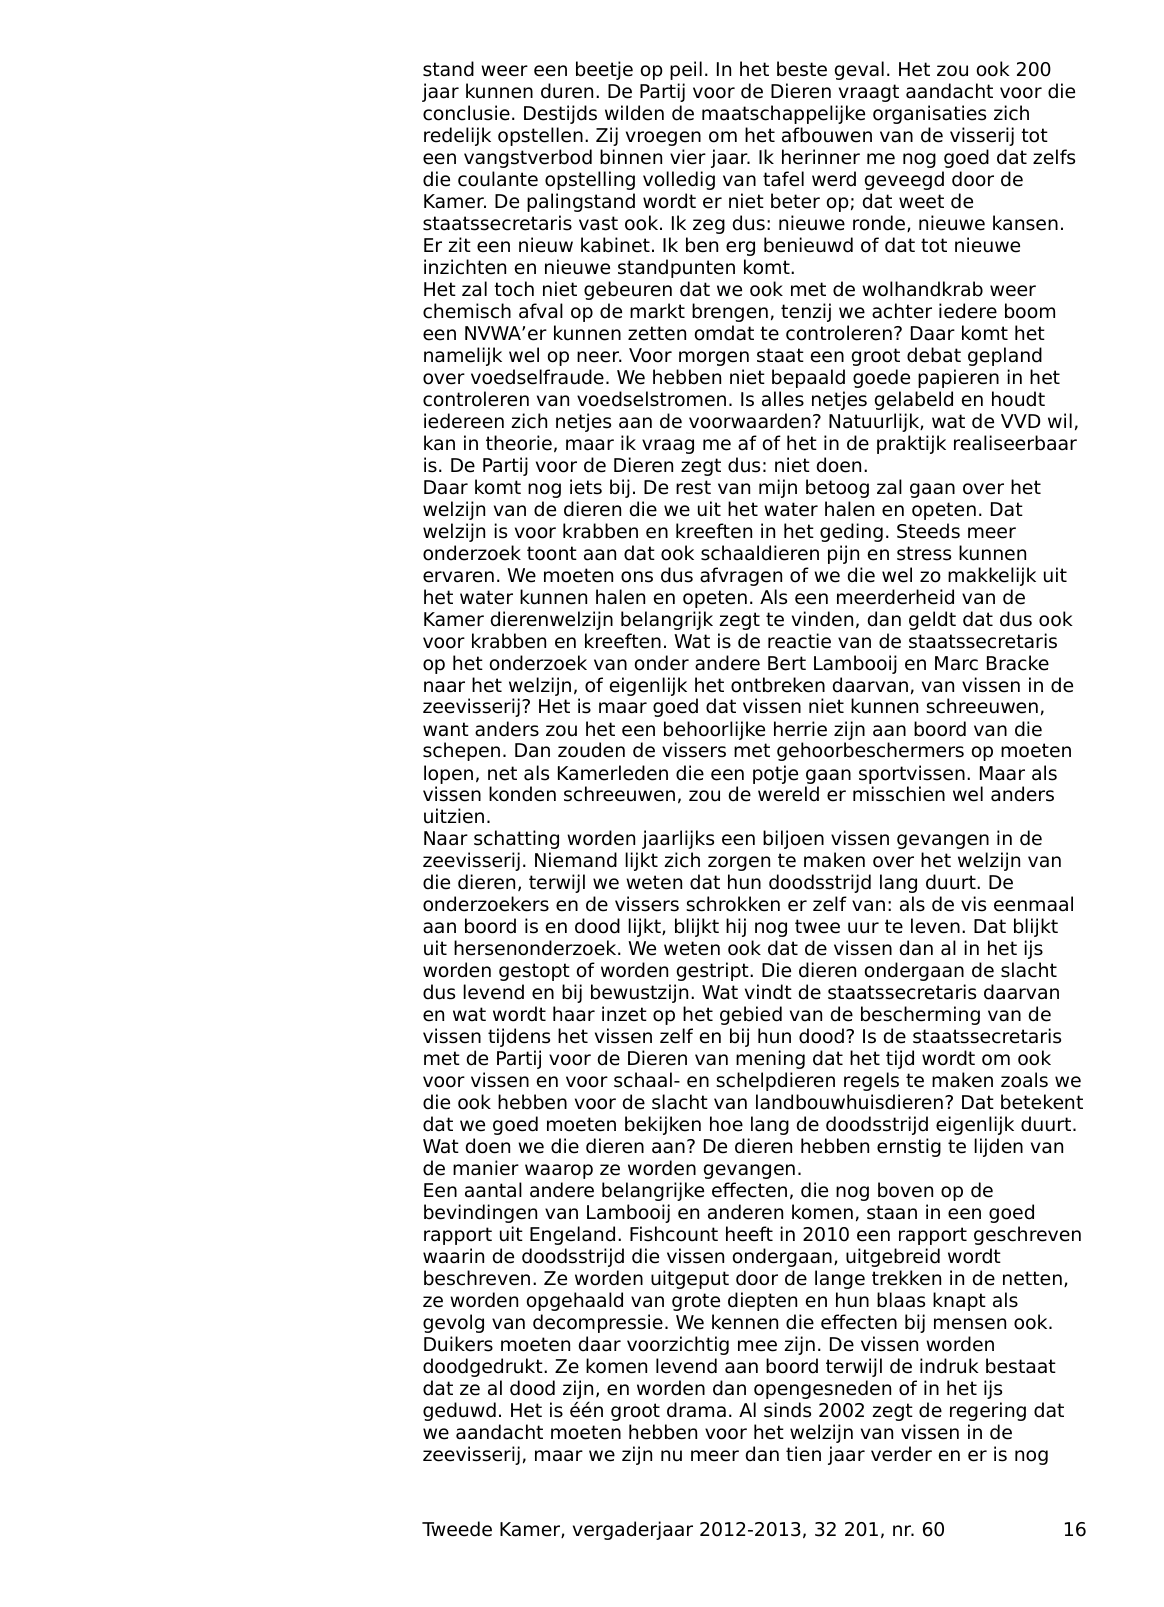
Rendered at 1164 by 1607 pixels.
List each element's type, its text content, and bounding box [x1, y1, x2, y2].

text Naar schatting worden jaarlijks een biljoen vissen gevangen in de zeevisserij. Niemand lijkt zich zorgen te maken over het welzijn van die dieren, terwijl we weten dat hun doodsstrijd lang duurt. De onderzoekers en de vissers schrokken er zelf van: als de vis eenmaal aan boord is en dood lijkt, blijkt hij nog twee uur te leven. Dat blijkt uit hersenonderzoek. We weten ook dat de vissen dan al in het ijs worden gestopt of worden gestript. Die dieren ondergaan de slacht dus levend en bij bewustzijn. Wat vindt de staatssecretaris daarvan en wat wordt haar inzet op het gebied van de bescherming van de vissen tijdens het vissen zelf en bij hun dood? Is de staatssecretaris met de Partij voor de Dieren van mening dat het tijd wordt om ook voor vissen en voor schaal- en schelpdieren regels te maken zoals we die ook hebben voor de slacht van landbouwhuisdieren? Dat betekent dat we goed moeten bekijken hoe lang de doodsstrijd eigenlijk duurt. Wat doen we die dieren aan? De dieren hebben ernstig te lijden van de manier waarop ze worden gevangen. [422, 828, 1087, 1180]
text Het zal toch niet gebeuren dat we ook met de wolhandkrab weer chemisch afval op de markt brengen, tenzij we achter iedere boom een NVWA’er kunnen zetten omdat te controleren? Daar komt het namelijk wel op neer. Voor morgen staat een groot debat gepland over voedselfraude. We hebben niet bepaald goede papieren in het controleren van voedselstromen. Is alles netjes gelabeld en houdt iedereen zich netjes aan de voorwaarden? Natuurlijk, wat de VVD wil, kan in theorie, maar ik vraag me af of het in de praktijk realiseerbaar is. De Partij voor de Dieren zegt dus: niet doen. [422, 279, 1087, 477]
text Daar komt nog iets bij. De rest van mijn betoog zal gaan over het welzijn van de dieren die we uit het water halen en opeten. Dat welzijn is voor krabben en kreeften in het geding. Steeds meer onderzoek toont aan dat ook schaaldieren pijn en stress kunnen ervaren. We moeten ons dus afvragen of we die wel zo makkelijk uit het water kunnen halen en opeten. Als een meerderheid van de Kamer dierenwelzijn belangrijk zegt te vinden, dan geldt dat dus ook voor krabben en kreeften. Wat is de reactie van de staatssecretaris op het onderzoek van onder andere Bert Lambooij en Marc Bracke naar het welzijn, of eigenlijk het ontbreken daarvan, van vissen in de zeevisserij? Het is maar goed dat vissen niet kunnen schreeuwen, want anders zou het een behoorlijke herrie zijn aan boord van die schepen. Dan zouden de vissers met gehoorbeschermers op moeten lopen, net als Kamerleden die een potje gaan sportvissen. Maar als vissen konden schreeuwen, zou de wereld er misschien wel anders uitzien. [422, 477, 1087, 828]
text stand weer een beetje op peil. In het beste geval. Het zou ook 200 jaar kunnen duren. De Partij voor de Dieren vraagt aandacht voor die conclusie. Destijds wilden de maatschappelijke organisaties zich redelijk opstellen. Zij vroegen om het afbouwen van de visserij tot een vangstverbod binnen vier jaar. Ik herinner me nog goed dat zelfs die coulante opstelling volledig van tafel werd geveegd door de Kamer. De palingstand wordt er niet beter op; dat weet de staatssecretaris vast ook. Ik zeg dus: nieuwe ronde, nieuwe kansen. Er zit een nieuw kabinet. Ik ben erg benieuwd of dat tot nieuwe inzichten en nieuwe standpunten komt. [422, 59, 1087, 279]
text Een aantal andere belangrijke effecten, die nog boven op de bevindingen van Lambooij en anderen komen, staan in een goed rapport uit Engeland. Fishcount heeft in 2010 een rapport geschreven waarin de doodsstrijd die vissen ondergaan, uitgebreid wordt beschreven. Ze worden uitgeput door de lange trekken in de netten, ze worden opgehaald van grote diepten en hun blaas knapt als gevolg van decompressie. We kennen die effecten bij mensen ook. Duikers moeten daar voorzichtig mee zijn. De vissen worden doodgedrukt. Ze komen levend aan boord terwijl de indruk bestaat dat ze al dood zijn, en worden dan opengesneden of in het ijs geduwd. Het is één groot drama. Al sinds 2002 zegt de regering dat we aandacht moeten hebben voor het welzijn van vissen in de zeevisserij, maar we zijn nu meer dan tien jaar verder en er is nog [422, 1180, 1087, 1466]
